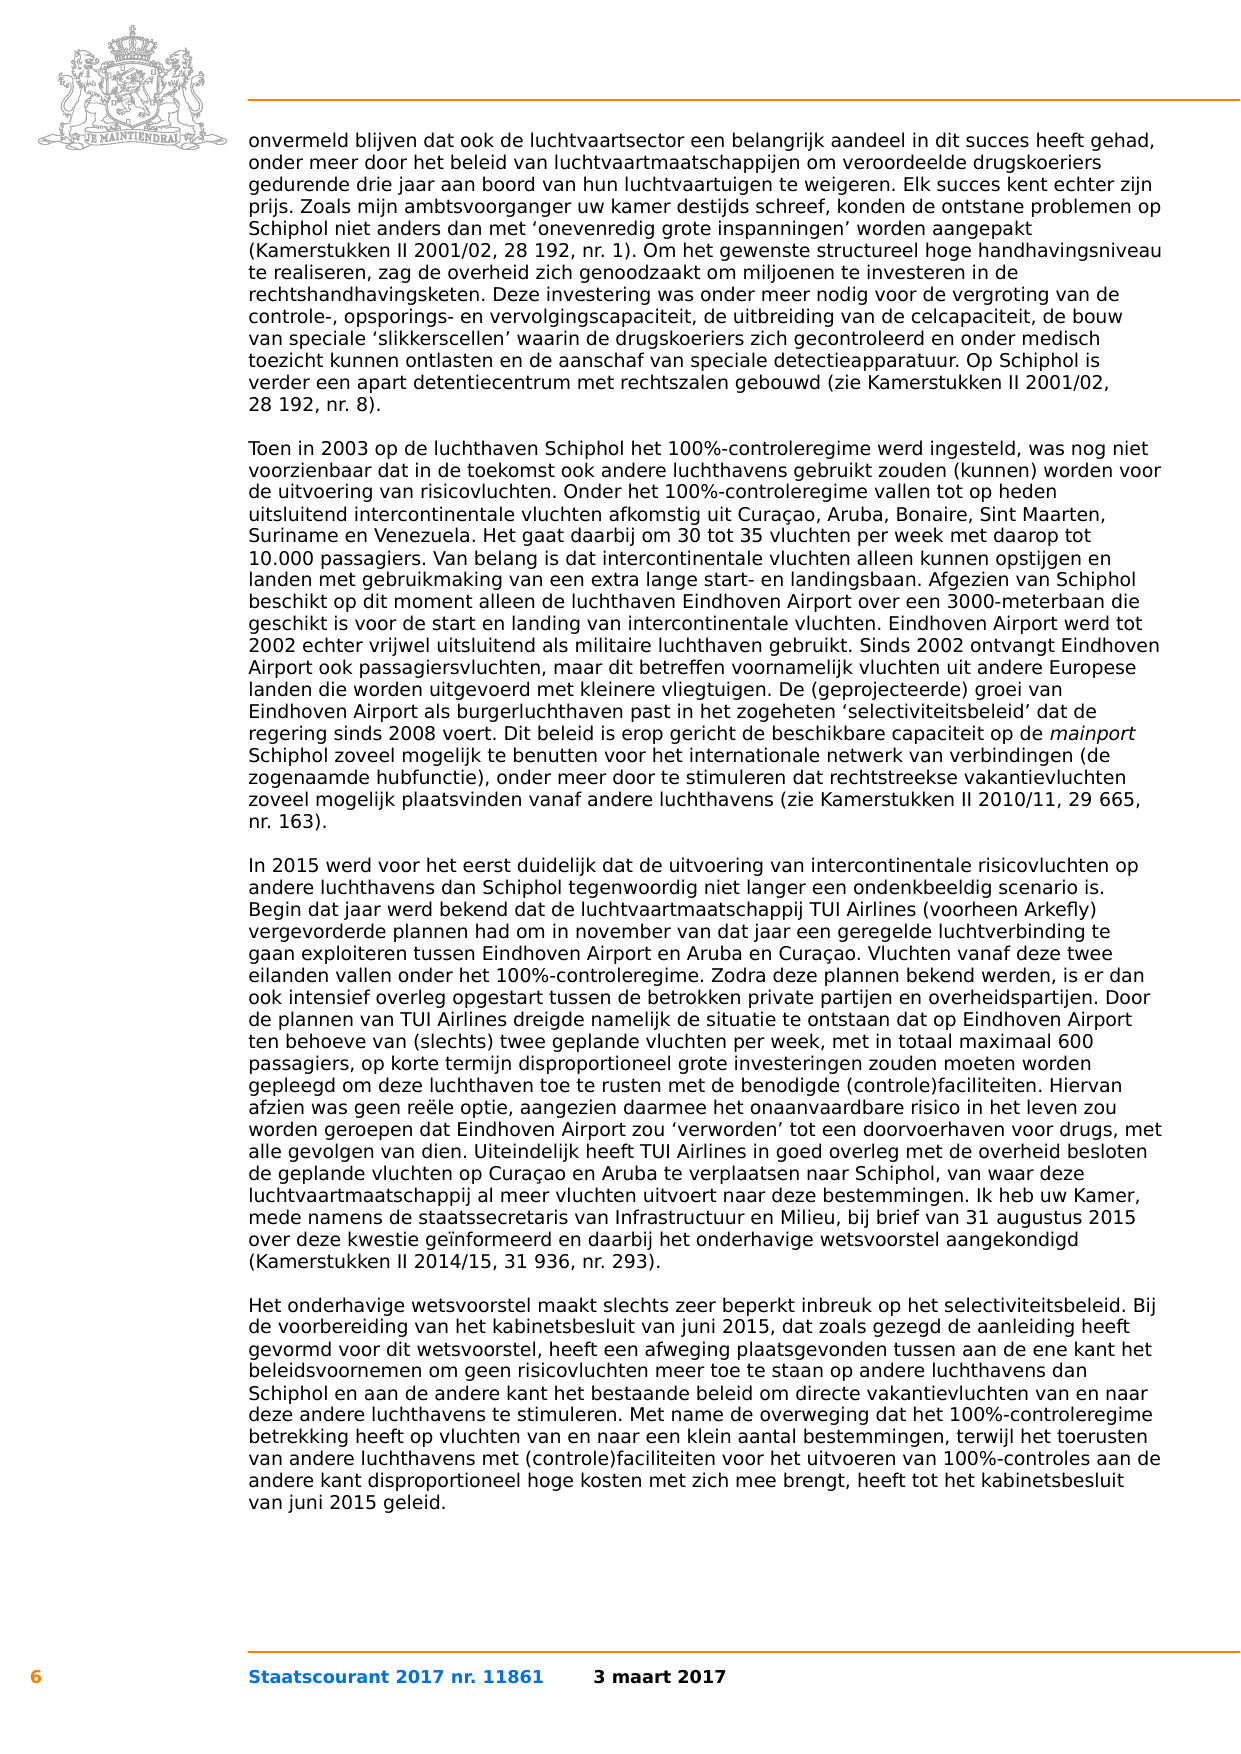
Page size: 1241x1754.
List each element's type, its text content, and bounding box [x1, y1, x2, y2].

text Het onderhavige wetsvoorstel maakt slechts zeer beperkt inbreuk op het selectiviteitsbeleid. Bij de voorbereiding van het kabinetsbesluit van juni 2015, dat zoals gezegd de aanleiding heeft gevormd voor dit wetsvoorstel, heeft een afweging plaatsgevonden tussen aan de ene kant het beleidsvoornemen om geen risicovluchten meer toe te staan op andere luchthavens dan Schiphol en aan de andere kant het bestaande beleid om directe vakantievluchten van en naar deze andere luchthavens te stimuleren. Met name de overweging dat het 100%-controleregime betrekking heeft op vluchten van en naar een klein aantal bestemmingen, terwijl het toerusten van andere luchthavens met (controle)faciliteiten voor het uitvoeren van 100%-controles aan de andere kant disproportioneel hoge kosten met zich mee brengt, heeft tot het kabinetsbesluit van juni 2015 geleid. [248, 1294, 1163, 1514]
text In 2015 werd voor het eerst duidelijk dat de uitvoering van intercontinentale risicovluchten op andere luchthavens dan Schiphol tegenwoordig niet langer een ondenkbeeldig scenario is. Begin dat jaar werd bekend dat de luchtvaartmaatschappij TUI Airlines (voorheen Arkefly) vergevorderde plannen had om in november van dat jaar een geregelde luchtverbinding te gaan exploiteren tussen Eindhoven Airport en Aruba en Curaçao. Vluchten vanaf deze twee eilanden vallen onder het 100%-controleregime. Zodra deze plannen bekend werden, is er dan ook intensief overleg opgestart tussen de betrokken private partijen en overheidspartijen. Door de plannen van TUI Airlines dreigde namelijk de situatie te ontstaan dat op Eindhoven Airport ten behoeve van (slechts) twee geplande vluchten per week, met in totaal maximaal 600 passagiers, op korte termijn disproportioneel grote investeringen zouden moeten worden gepleegd om deze luchthaven toe te rusten met de benodigde (controle)faciliteiten. Hiervan afzien was geen reële optie, aangezien daarmee het onaanvaardbare risico in het leven zou worden geroepen dat Eindhoven Airport zou ‘verworden’ tot een doorvoerhaven voor drugs, met alle gevolgen van dien. Uiteindelijk heeft TUI Airlines in goed overleg met de overheid besloten de geplande vluchten op Curaçao en Aruba te verplaatsen naar Schiphol, van waar deze luchtvaartmaatschappij al meer vluchten uitvoert naar deze bestemmingen. Ik heb uw Kamer, mede namens de staatssecretaris van Infrastructuur en Milieu, bij brief van 31 augustus 2015 over deze kwestie geïnformeerd en daarbij het onderhavige wetsvoorstel aangekondigd (Kamerstukken II 2014/15, 31 936, nr. 293). [248, 855, 1163, 1273]
text Toen in 2003 op de luchthaven Schiphol het 100%-controleregime werd ingesteld, was nog niet voorzienbaar dat in de toekomst ook andere luchthavens gebruikt zouden (kunnen) worden voor de uitvoering van risicovluchten. Onder het 100%-controleregime vallen tot op heden uitsluitend intercontinentale vluchten afkomstig uit Curaçao, Aruba, Bonaire, Sint Maarten, Suriname en Venezuela. Het gaat daarbij om 30 tot 35 vluchten per week met daarop tot 10.000 passagiers. Van belang is dat intercontinentale vluchten alleen kunnen opstijgen en landen met gebruikmaking van een extra lange start- en landingsbaan. Afgezien van Schiphol beschikt op dit moment alleen de luchthaven Eindhoven Airport over een 3000-meterbaan die geschikt is voor de start en landing van intercontinentale vluchten. Eindhoven Airport werd tot 2002 echter vrijwel uitsluitend als militaire luchthaven gebruikt. Sinds 2002 ontvangt Eindhoven Airport ook passagiersvluchten, maar dit betreffen voornamelijk vluchten uit andere Europese landen die worden uitgevoerd met kleinere vliegtuigen. De (geprojecteerde) groei van Eindhoven Airport als burgerluchthaven past in het zogeheten ‘selectiviteitsbeleid’ dat de regering sinds 2008 voert. Dit beleid is erop gericht de beschikbare capaciteit op de mainport Schiphol zoveel mogelijk te benutten voor het internationale netwerk van verbindingen (de zogenaamde hubfunctie), onder meer door te stimuleren dat rechtstreekse vakantievluchten zoveel mogelijk plaatsvinden vanaf andere luchthavens (zie Kamerstukken II 2010/11, 29 665, nr. 163). [248, 437, 1163, 833]
picture [38, 25, 227, 150]
text onvermeld blijven dat ook de luchtvaartsector een belangrijk aandeel in dit succes heeft gehad, onder meer door het beleid van luchtvaartmaatschappijen om veroordeelde drugskoeriers gedurende drie jaar aan boord van hun luchtvaartuigen te weigeren. Elk succes kent echter zijn prijs. Zoals mijn ambtsvoorganger uw kamer destijds schreef, konden de ontstane problemen op Schiphol niet anders dan met ‘onevenredig grote inspanningen’ worden aangepakt (Kamerstukken II 2001/02, 28 192, nr. 1). Om het gewenste structureel hoge handhavingsniveau te realiseren, zag de overheid zich genoodzaakt om miljoenen te investeren in de rechtshandhavingsketen. Deze investering was onder meer nodig voor de vergroting van de controle-, opsporings- en vervolgingscapaciteit, de uitbreiding van de celcapaciteit, de bouw van speciale ‘slikkerscellen’ waarin de drugskoeriers zich gecontroleerd en onder medisch toezicht kunnen ontlasten en de aanschaf van speciale detectieapparatuur. Op Schiphol is verder een apart detentiecentrum met rechtszalen gebouwd (zie Kamerstukken II 2001/02, 28 192, nr. 8). [248, 130, 1163, 416]
